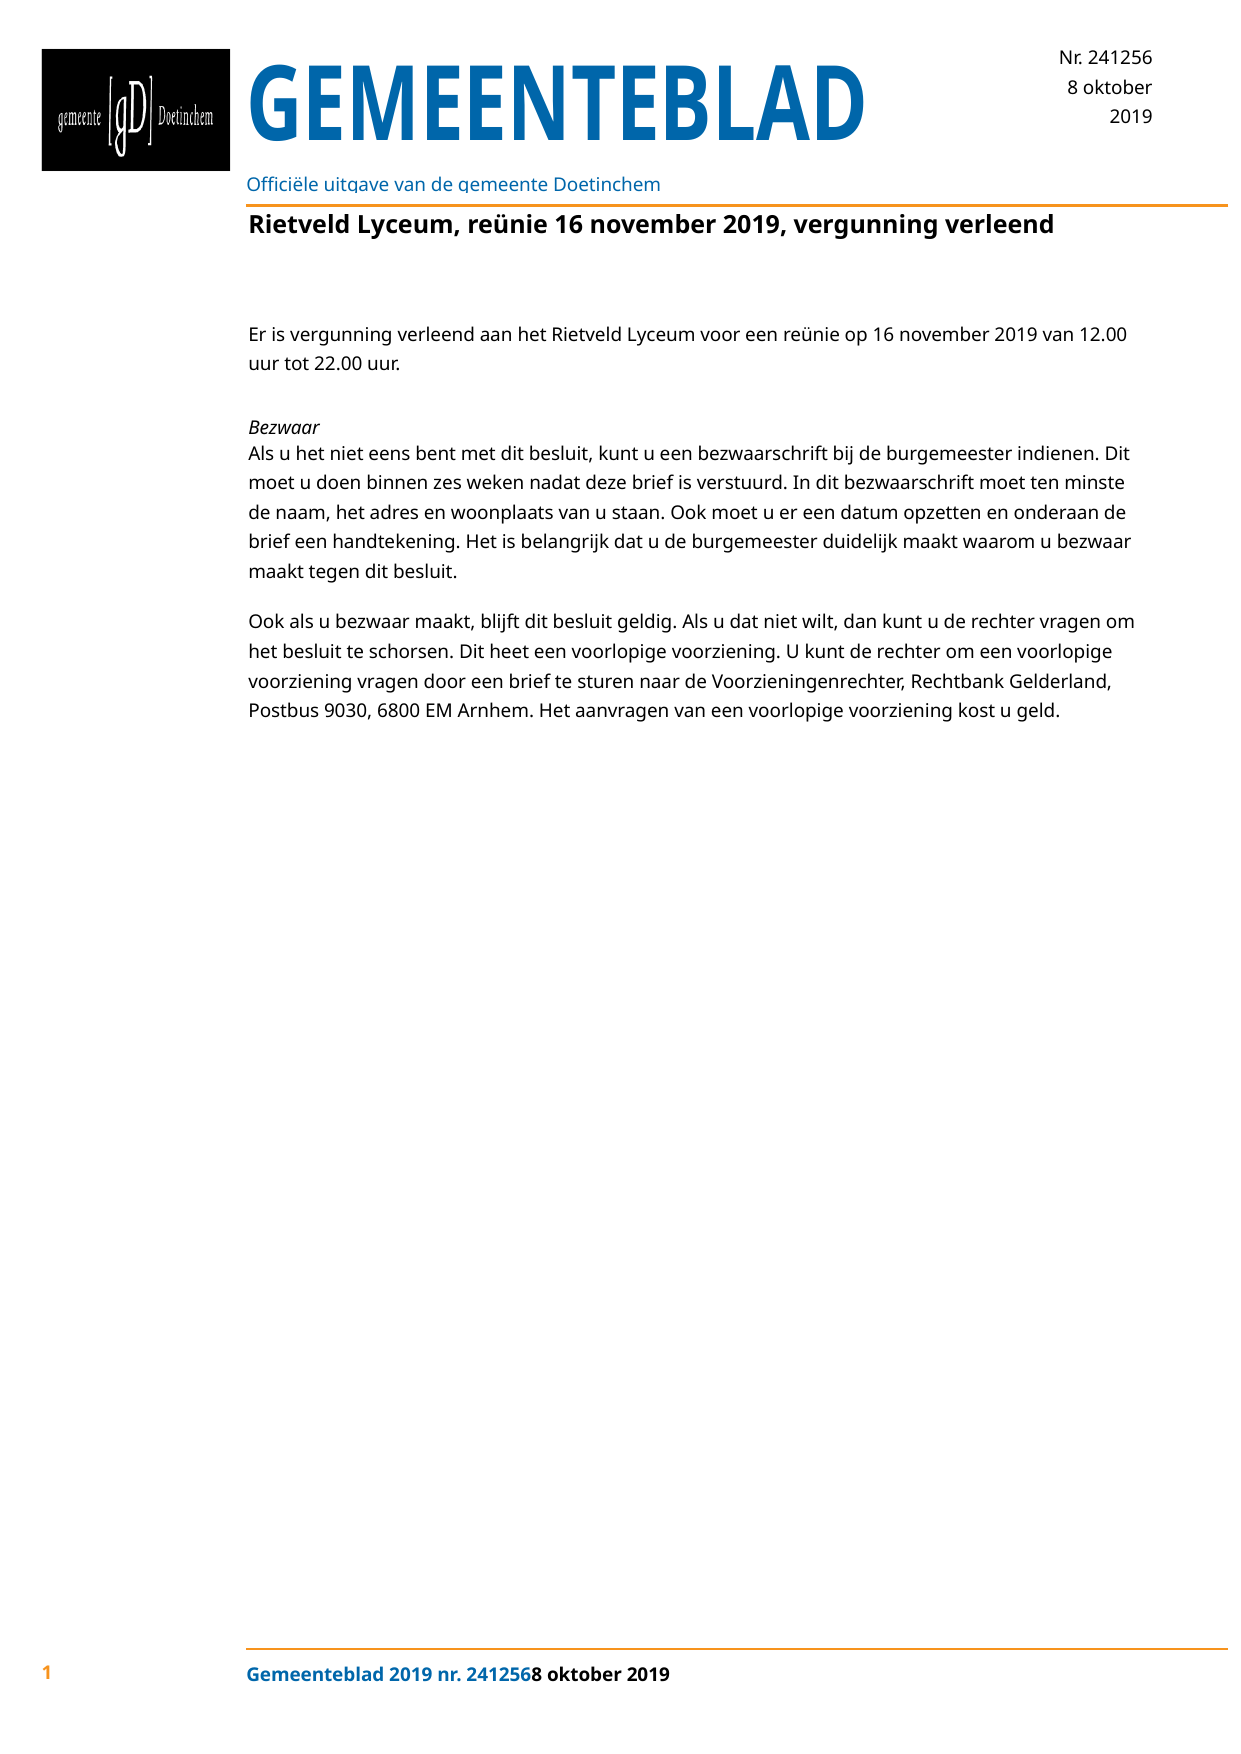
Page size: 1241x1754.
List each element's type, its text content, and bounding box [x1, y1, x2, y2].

text Er is vergunning verleend aan het Rietveld Lyceum voor een reünie op 16 november 2019 van 12.00 uur tot 22.00 uur. [248, 321, 1152, 376]
text Bezwaar [248, 414, 1152, 440]
picture [41, 47, 231, 172]
text Ook als u bezwaar maakt, blijft dit besluit geldig. Als u dat niet wilt, dan kunt u de rechter vragen om het besluit te schorsen. Dit heet een voorlopige voorziening. U kunt de rechter om een voorlopige voorziening vragen door een brief te sturen naar de Voorzieningenrechter, Rechtbank Gelderland, Postbus 9030, 6800 EM Arnhem. Het aanvragen van een voorlopige voorziening kost u geld. [248, 609, 1152, 723]
text Rietveld Lyceum, reünie 16 november 2019, vergunning verleend [248, 207, 1152, 241]
text Als u het niet eens bent met dit besluit, kunt u een bezwaarschrift bij de burgemeester indienen. Dit moet u doen binnen zes weken nadat deze brief is verstuurd. In dit bezwaarschrift moet ten minste de naam, het adres en woonplaats van u staan. Ook moet u er een datum opzetten en onderaan de brief een handtekening. Het is belangrijk dat u de burgemeester duidelijk maakt waarom u bezwaar maakt tegen dit besluit. [248, 440, 1152, 584]
